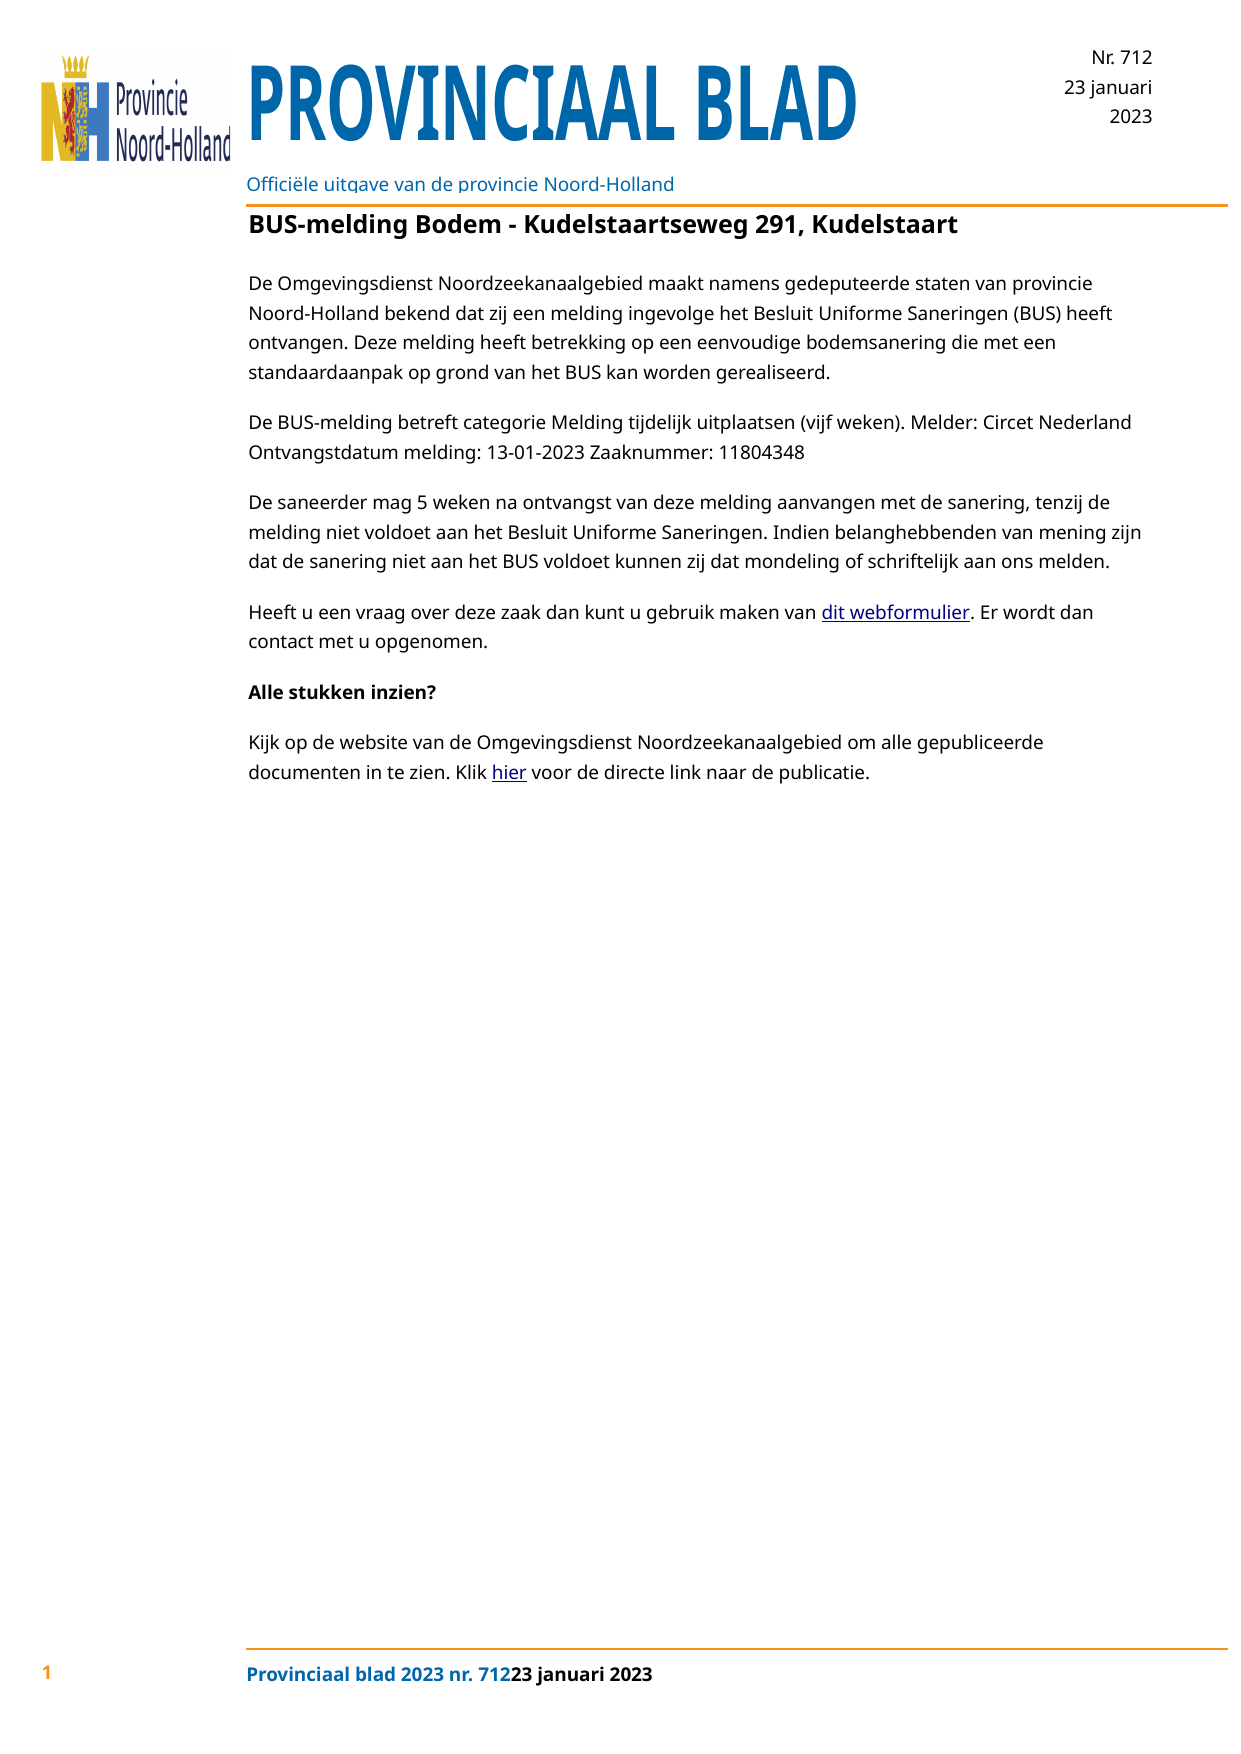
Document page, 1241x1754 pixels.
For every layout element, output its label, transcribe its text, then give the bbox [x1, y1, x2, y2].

text De Omgevingsdienst Noordzeekanaalgebied maakt namens gedeputeerde staten van provincie Noord-Holland bekend dat zij een melding ingevolge het Besluit Uniforme Saneringen (BUS) heeft ontvangen. Deze melding heeft betrekking op een eenvoudige bodemsanering die met een standaardaanpak op grond van het BUS kan worden gerealiseerd. [248, 270, 1152, 385]
text Alle stukken inzien? [248, 679, 1152, 705]
text Kijk op de website van de Omgevingsdienst Noordzeekanaalgebied om alle gepubliceerde documenten in te zien. Klik hier voor de directe link naar de publicatie. [248, 729, 1152, 785]
text BUS-melding Bodem - Kudelstaartseweg 291, Kudelstaart [248, 207, 1152, 241]
text Heeft u een vraag over deze zaak dan kunt u gebruik maken van dit webformulier. Er wordt dan contact met u opgenomen. [248, 599, 1152, 654]
picture [41, 47, 231, 172]
text De saneerder mag 5 weken na ontvangst van deze melding aanvangen met de sanering, tenzij de melding niet voldoet aan het Besluit Uniforme Saneringen. Indien belanghebbenden van mening zijn dat de sanering niet aan het BUS voldoet kunnen zij dat mondeling of schriftelijk aan ons melden. [248, 489, 1152, 574]
text De BUS-melding betreft categorie Melding tijdelijk uitplaatsen (vijf weken). Melder: Circet Nederland Ontvangstdatum melding: 13-01-2023 Zaaknummer: 11804348 [248, 409, 1152, 465]
